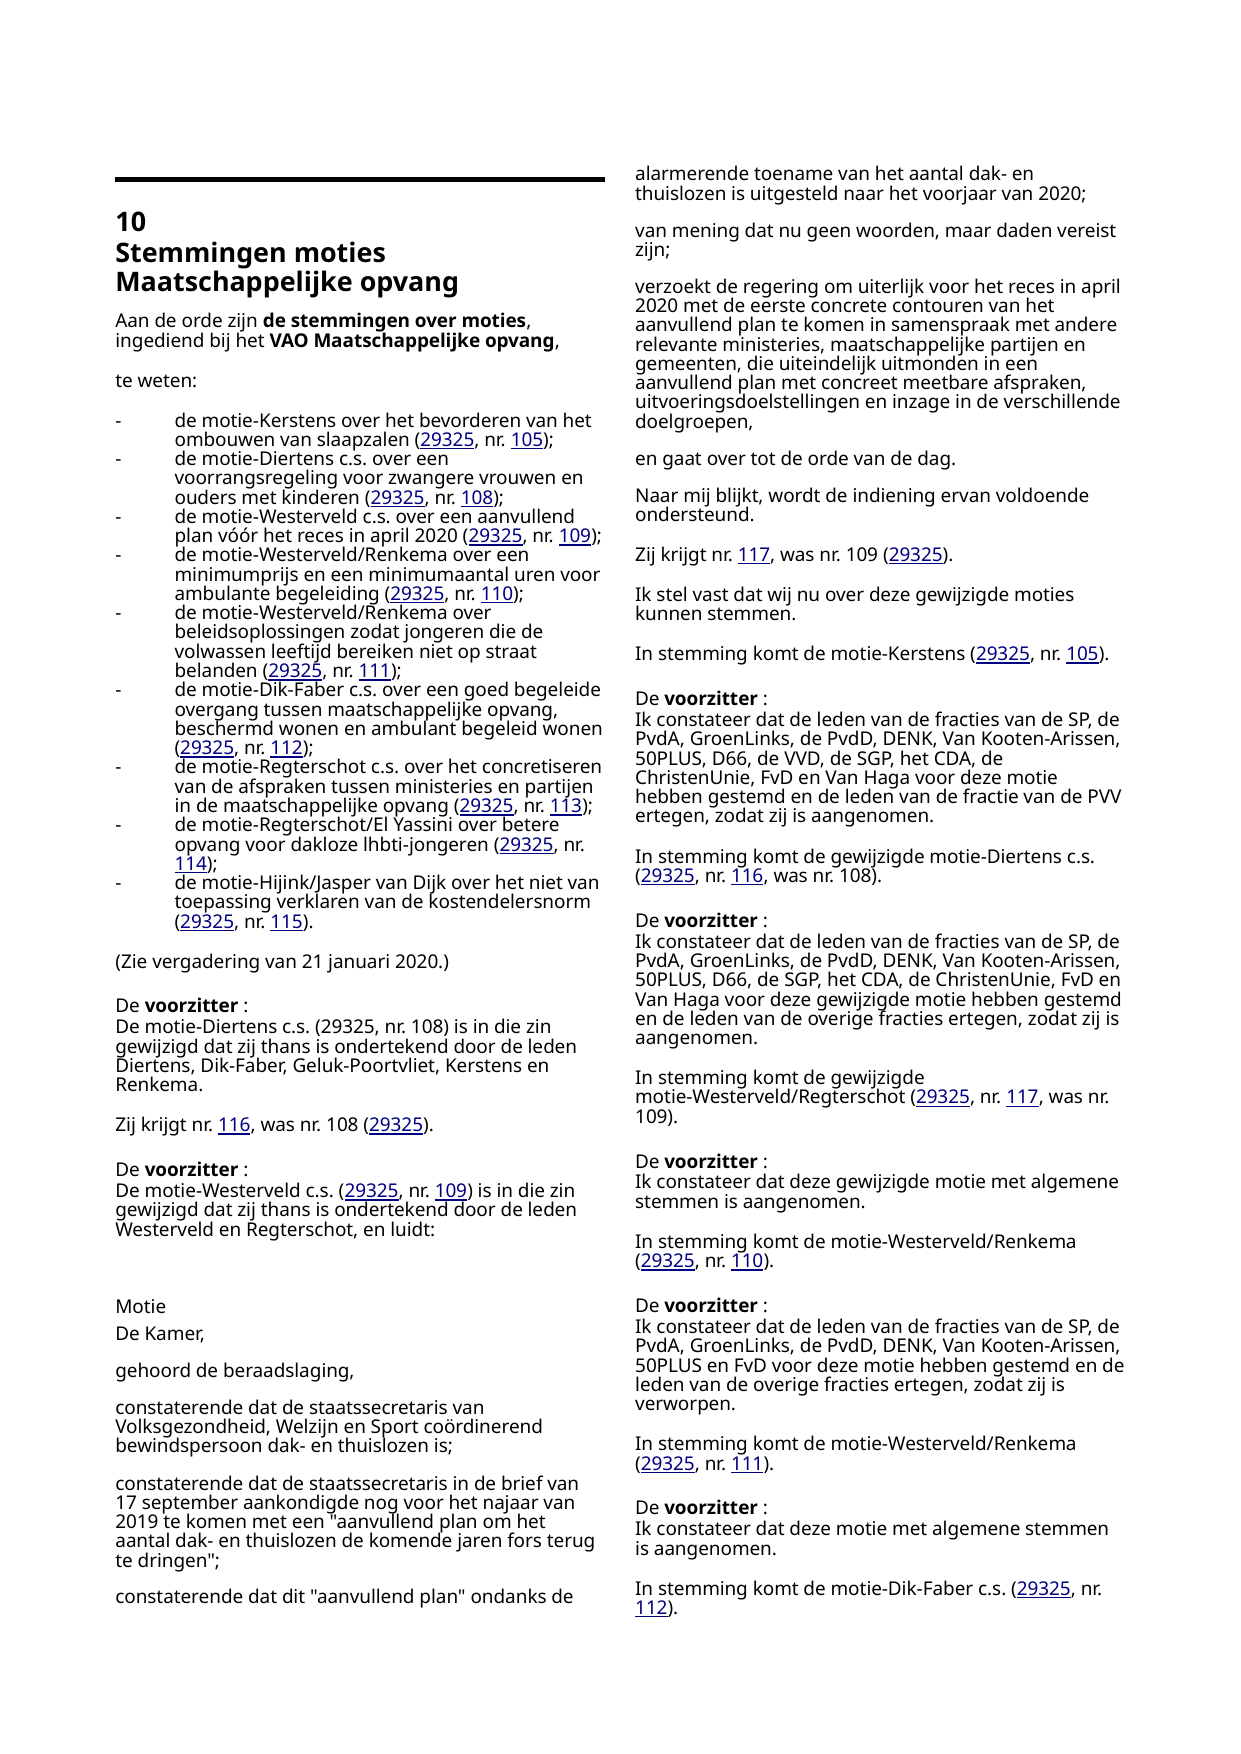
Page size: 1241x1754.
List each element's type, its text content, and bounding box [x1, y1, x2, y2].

text van mening dat nu geen woorden, maar daden vereist zijn; [635, 222, 1125, 260]
text constaterende dat de staatssecretaris in de brief van 17 september aankondigde nog voor het najaar van 2019 te komen met een "aanvullend plan om het aantal dak- en thuislozen de komende jaren fors terug te dringen"; [115, 1474, 605, 1571]
text Stemmingen moties Maatschappelijke opvang [115, 239, 605, 312]
text Ik constateer dat deze motie met algemene stemmen is aangenomen. [635, 1520, 1125, 1559]
text Zij krijgt nr. 116, was nr. 108 (29325). [115, 1116, 605, 1136]
text Ik constateer dat de leden van de fracties van de SP, de PvdA, GroenLinks, de PvdD, DENK, Van Kooten-Arissen, 50PLUS, D66, de SGP, het CDA, de ChristenUnie, FvD en Van Haga voor deze gewijzigde motie hebben gestemd en de leden van de overige fracties ertegen, zodat zij is aangenomen. [635, 933, 1125, 1048]
text Ik constateer dat de leden van de fracties van de SP, de PvdA, GroenLinks, de PvdD, DENK, Van Kooten-Arissen, 50PLUS, D66, de VVD, de SGP, het CDA, de ChristenUnie, FvD en Van Haga voor deze motie hebben gestemd en de leden van de fractie van de PVV ertegen, zodat zij is aangenomen. [635, 711, 1125, 827]
list de motie-Dik-Faber c.s. over een goed begeleide overgang tussen maatschappelijke opvang, beschermd wonen en ambulant begeleid wonen (29325, nr. 112); [115, 681, 605, 758]
text De motie-Diertens c.s. (29325, nr. 108) is in die zin gewijzigd dat zij thans is ondertekend door de leden Diertens, Dik-Faber, Geluk-Poortvliet, Kerstens en Renkema. [115, 1018, 605, 1096]
text In stemming komt de gewijzigde motie-Westerveld/Regterschot (29325, nr. 117, was nr. 109). [635, 1069, 1125, 1127]
list de motie-Westerveld/Renkema over beleidsoplossingen zodat jongeren die de volwassen leeftijd bereiken niet op straat belanden (29325, nr. 111); [115, 604, 605, 681]
text te weten: [115, 372, 605, 391]
list de motie-Regterschot c.s. over het concretiseren van de afspraken tussen ministeries en partijen in de maatschappelijke opvang (29325, nr. 113); [115, 758, 605, 816]
text (Zie vergadering van 21 januari 2020.) [115, 953, 605, 972]
text constaterende dat de staatssecretaris van Volksgezondheid, Welzijn en Sport coördinerend bewindspersoon dak- en thuislozen is; [115, 1399, 605, 1457]
text Ik constateer dat deze gewijzigde motie met algemene stemmen is aangenomen. [635, 1173, 1125, 1212]
text De voorzitter : [635, 1148, 1125, 1173]
text Ik constateer dat de leden van de fracties van de SP, de PvdA, GroenLinks, de PvdD, DENK, Van Kooten-Arissen, 50PLUS en FvD voor deze motie hebben gestemd en de leden van de overige fracties ertegen, zodat zij is verworpen. [635, 1318, 1125, 1414]
list de motie-Westerveld/Renkema over een minimumprijs en een minimumaantal uren voor ambulante begeleiding (29325, nr. 110); [115, 546, 605, 604]
list de motie-Kerstens over het bevorderen van het ombouwen van slaapzalen (29325, nr. 105); [115, 412, 605, 450]
text Ik stel vast dat wij nu over deze gewijzigde moties kunnen stemmen. [635, 586, 1125, 624]
text Motie [115, 1293, 605, 1319]
text In stemming komt de motie-Westerveld/Renkema (29325, nr. 111). [635, 1435, 1125, 1474]
list de motie-Westerveld c.s. over een aanvullend plan vóór het reces in april 2020 (29325, nr. 109); [115, 508, 605, 546]
text alarmerende toename van het aantal dak- en thuislozen is uitgesteld naar het voorjaar van 2020; [635, 165, 1125, 204]
text De voorzitter : [635, 907, 1125, 933]
text en gaat over tot de orde van de dag. [635, 450, 1125, 469]
text In stemming komt de motie-Kerstens (29325, nr. 105). [635, 645, 1125, 664]
text De voorzitter : [115, 1156, 605, 1182]
text verzoekt de regering om uiterlijk voor het reces in april 2020 met de eerste concrete contouren van het aanvullend plan te komen in samenspraak met andere relevante ministeries, maatschappelijke partijen en gemeenten, die uiteindelijk uitmonden in een aanvullend plan met concreet meetbare afspraken, uitvoeringsdoelstellingen en inzage in de verschillende doelgroepen, [635, 278, 1125, 432]
list de motie-Hijink/Jasper van Dijk over het niet van toepassing verklaren van de kostendelersnorm (29325, nr. 115). [115, 874, 605, 932]
text Zij krijgt nr. 117, was nr. 109 (29325). [635, 546, 1125, 565]
text 10 [115, 203, 605, 239]
text De Kamer, [115, 1325, 605, 1344]
text Aan de orde zijn de stemmingen over moties, ingediend bij het VAO Maatschappelijke opvang, [115, 312, 605, 351]
list de motie-Diertens c.s. over een voorrangsregeling voor zwangere vrouwen en ouders met kinderen (29325, nr. 108); [115, 450, 605, 508]
text constaterende dat dit "aanvullend plan" ondanks de [115, 1588, 605, 1608]
text Naar mij blijkt, wordt de indiening ervan voldoende ondersteund. [635, 487, 1125, 525]
text De voorzitter : [635, 1494, 1125, 1520]
text De voorzitter : [635, 1292, 1125, 1318]
text In stemming komt de motie-Westerveld/Renkema (29325, nr. 110). [635, 1233, 1125, 1271]
text In stemming komt de gewijzigde motie-Diertens c.s. (29325, nr. 116, was nr. 108). [635, 848, 1125, 886]
list de motie-Regterschot/El Yassini over betere opvang voor dakloze lhbti-jongeren (29325, nr. 114); [115, 816, 605, 874]
text In stemming komt de motie-Dik-Faber c.s. (29325, nr. 112). [635, 1580, 1125, 1618]
text gehoord de beraadslaging, [115, 1362, 605, 1381]
text De voorzitter : [635, 685, 1125, 711]
text De motie-Westerveld c.s. (29325, nr. 109) is in die zin gewijzigd dat zij thans is ondertekend door de leden Westerveld en Regterschot, en luidt: [115, 1182, 605, 1240]
text De voorzitter : [115, 993, 605, 1018]
